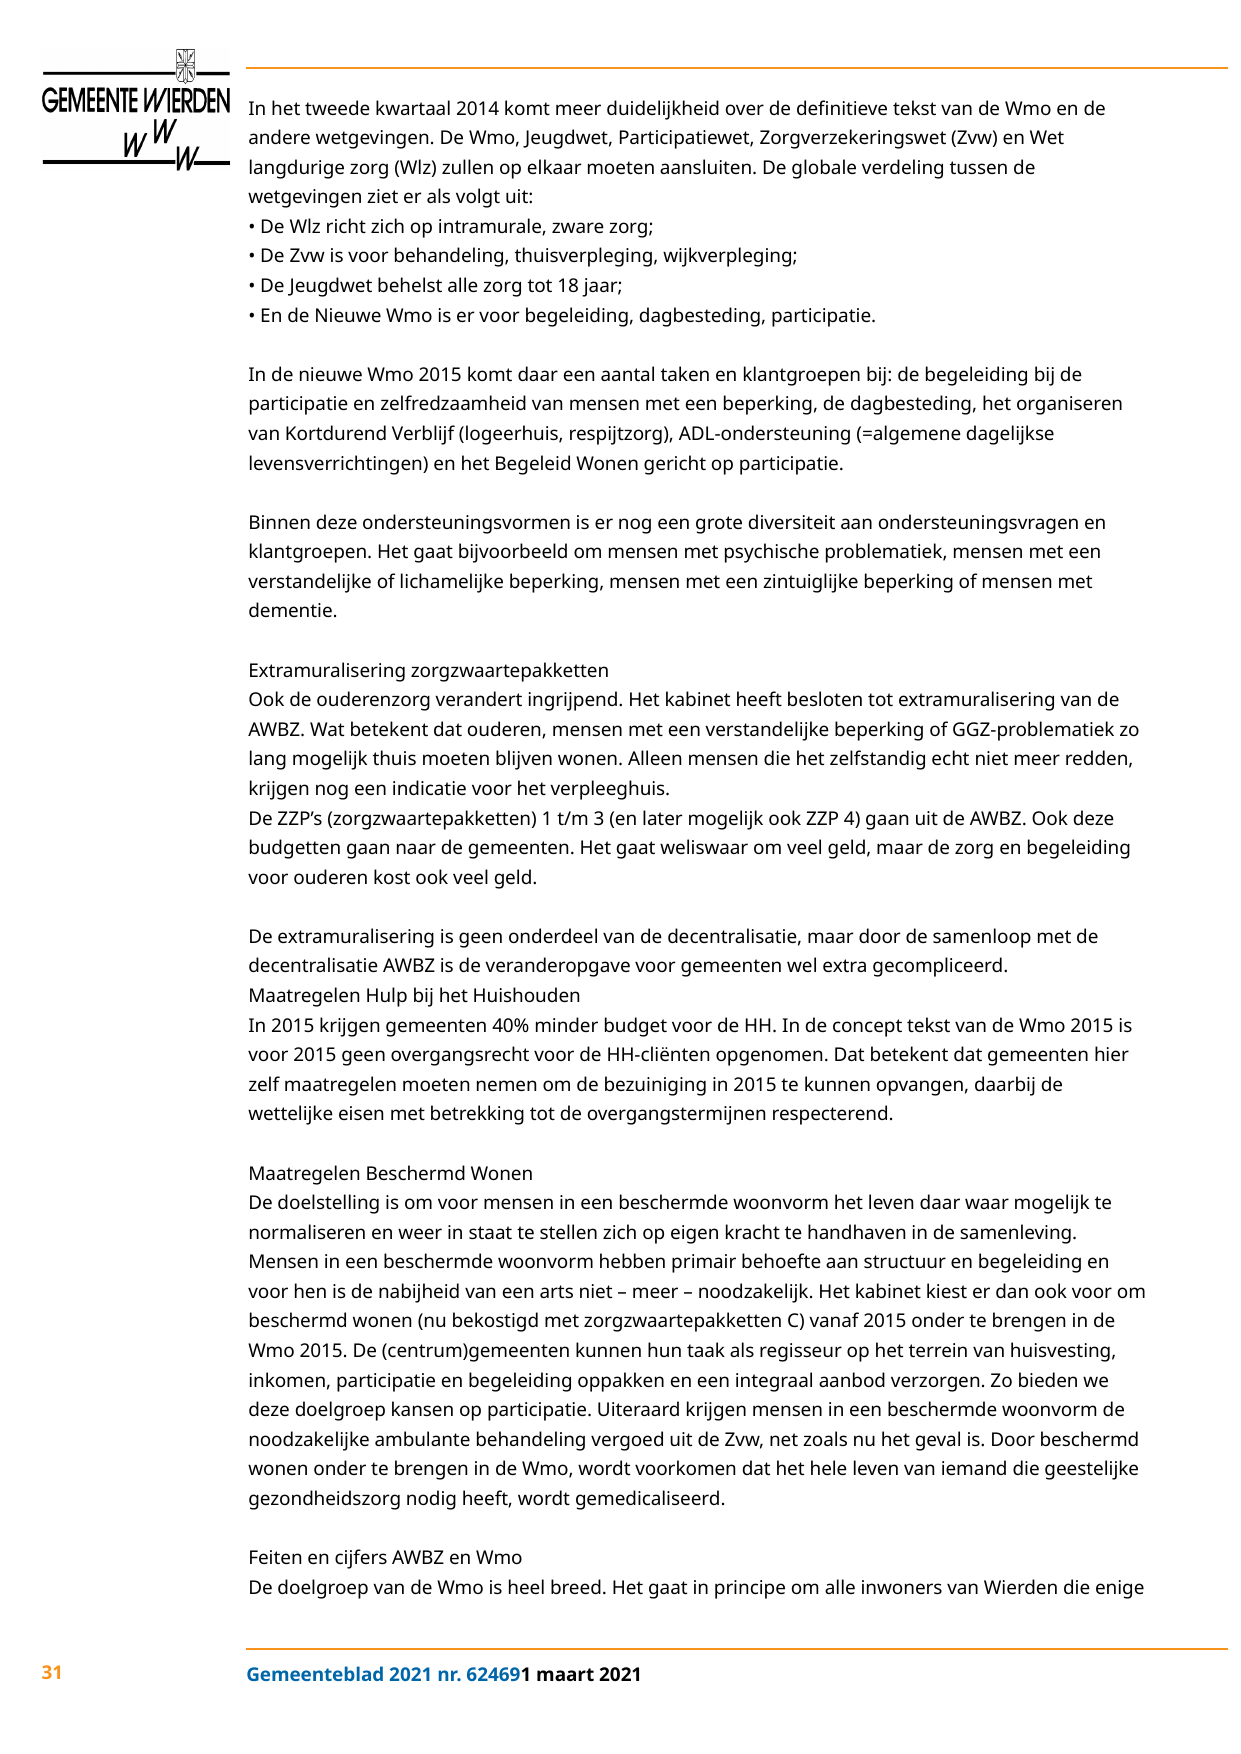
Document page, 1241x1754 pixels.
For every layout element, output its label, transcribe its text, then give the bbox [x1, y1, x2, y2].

text De doelstelling is om voor mensen in een beschermde woonvorm het leven daar waar mogelijk te normaliseren en weer in staat te stellen zich op eigen kracht te handhaven in de samenleving. [248, 1189, 1152, 1245]
text • De Jeugdwet behelst alle zorg tot 18 jaar; [248, 272, 1152, 298]
text • En de Nieuwe Wmo is er voor begeleiding, dagbesteding, participatie. [248, 302, 1152, 328]
text In 2015 krijgen gemeenten 40% minder budget voor de HH. In de concept tekst van de Wmo 2015 is voor 2015 geen overgangsrecht voor de HH-cliënten opgenomen. Dat betekent dat gemeenten hier zelf maatregelen moeten nemen om de bezuiniging in 2015 te kunnen opvangen, daarbij de wettelijke eisen met betrekking tot de overgangstermijnen respecterend. [248, 1012, 1152, 1126]
picture [41, 47, 231, 172]
text • De Wlz richt zich op intramurale, zware zorg; [248, 213, 1152, 239]
text Feiten en cijfers AWBZ en Wmo [248, 1544, 1152, 1570]
text Maatregelen Hulp bij het Huishouden [248, 982, 1152, 1008]
text Extramuralisering zorgzwaartepakketten [248, 657, 1152, 683]
text Binnen deze ondersteuningsvormen is er nog een grote diversiteit aan ondersteuningsvragen en klantgroepen. Het gaat bijvoorbeeld om mensen met psychische problematiek, mensen met een verstandelijke of lichamelijke beperking, mensen met een zintuiglijke beperking of mensen met dementie. [248, 509, 1152, 623]
text • De Zvw is voor behandeling, thuisverpleging, wijkverpleging; [248, 243, 1152, 268]
text De ZZP’s (zorgzwaartepakketten) 1 t/m 3 (en later mogelijk ook ZZP 4) gaan uit de AWBZ. Ook deze budgetten gaan naar de gemeenten. Het gaat weliswaar om veel geld, maar de zorg en begeleiding voor ouderen kost ook veel geld. [248, 805, 1152, 890]
text De doelgroep van de Wmo is heel breed. Het gaat in principe om alle inwoners van Wierden die enige [248, 1574, 1152, 1600]
text In het tweede kwartaal 2014 komt meer duidelijkheid over de definitieve tekst van de Wmo en de andere wetgevingen. De Wmo, Jeugdwet, Participatiewet, Zorgverzekeringswet (Zvw) en Wet langdurige zorg (Wlz) zullen op elkaar moeten aansluiten. De globale verdeling tussen de wetgevingen ziet er als volgt uit: [248, 95, 1152, 209]
text In de nieuwe Wmo 2015 komt daar een aantal taken en klantgroepen bij: de begeleiding bij de participatie en zelfredzaamheid van mensen met een beperking, de dagbesteding, het organiseren van Kortdurend Verblijf (logeerhuis, respijtzorg), ADL-ondersteuning (=algemene dagelijkse levensverrichtingen) en het Begeleid Wonen gericht op participatie. [248, 361, 1152, 476]
text Mensen in een beschermde woonvorm hebben primair behoefte aan structuur en begeleiding en voor hen is de nabijheid van een arts niet – meer – noodzakelijk. Het kabinet kiest er dan ook voor om beschermd wonen (nu bekostigd met zorgzwaartepakketten C) vanaf 2015 onder te brengen in de Wmo 2015. De (centrum)gemeenten kunnen hun taak als regisseur op het terrein van huisvesting, inkomen, participatie en begeleiding oppakken en een integraal aanbod verzorgen. Zo bieden we deze doelgroep kansen op participatie. Uiteraard krijgen mensen in een beschermde woonvorm de noodzakelijke ambulante behandeling vergoed uit de Zvw, net zoals nu het geval is. Door beschermd wonen onder te brengen in de Wmo, wordt voorkomen dat het hele leven van iemand die geestelijke gezondheidszorg nodig heeft, wordt gemedicaliseerd. [248, 1248, 1152, 1511]
text Maatregelen Beschermd Wonen [248, 1160, 1152, 1186]
text De extramuralisering is geen onderdeel van de decentralisatie, maar door de samenloop met de decentralisatie AWBZ is de veranderopgave voor gemeenten wel extra gecompliceerd. [248, 923, 1152, 978]
text Ook de ouderenzorg verandert ingrijpend. Het kabinet heeft besloten tot extramuralisering van de AWBZ. Wat betekent dat ouderen, mensen met een verstandelijke beperking of GGZ-problematiek zo lang mogelijk thuis moeten blijven wonen. Alleen mensen die het zelfstandig echt niet meer redden, krijgen nog een indicatie voor het verpleeghuis. [248, 686, 1152, 801]
